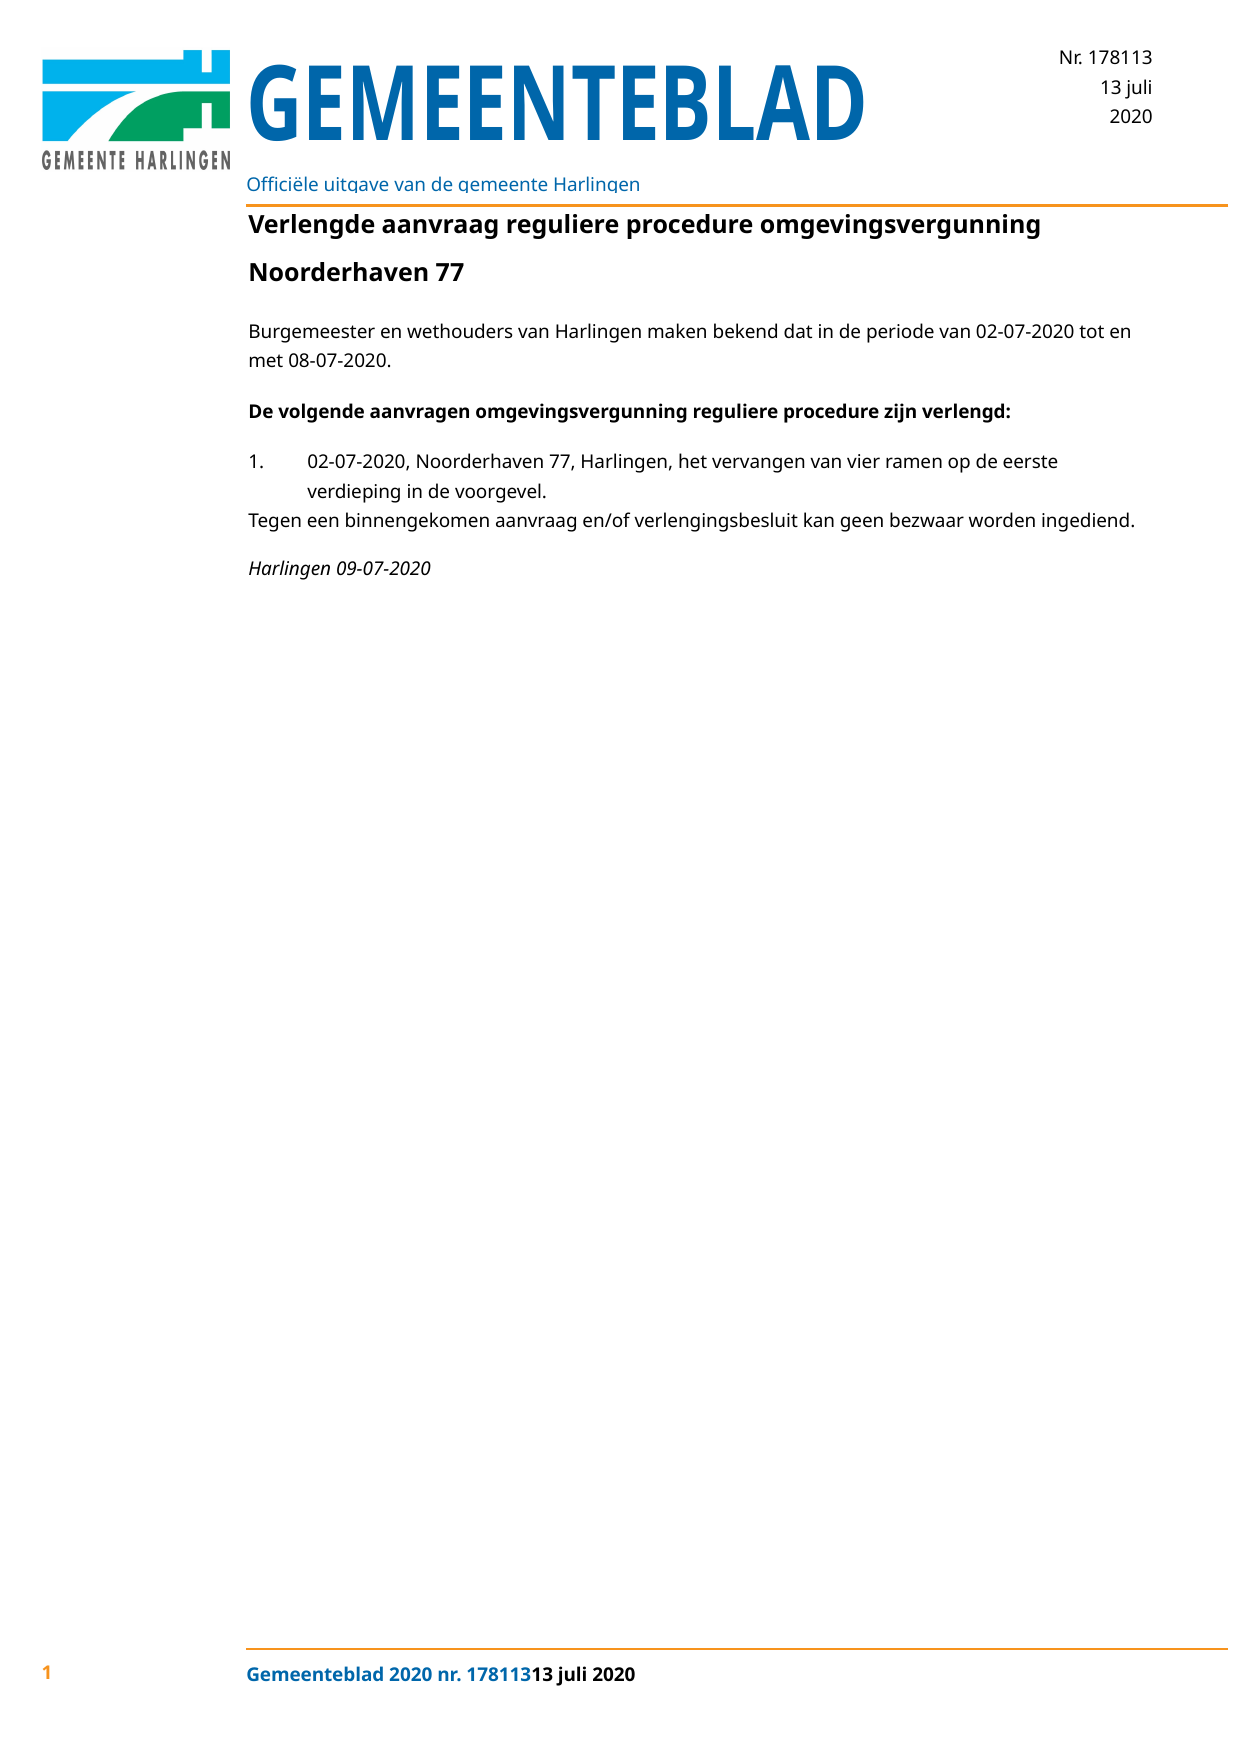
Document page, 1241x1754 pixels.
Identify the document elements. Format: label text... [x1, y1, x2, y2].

picture [41, 47, 231, 172]
text Verlengde aanvraag reguliere procedure omgevingsvergunning Noorderhaven 77 [248, 207, 1152, 288]
text Tegen een binnengekomen aanvraag en/of verlengingsbesluit kan geen bezwaar worden ingediend. [248, 507, 1152, 533]
list 02-07-2020, Noorderhaven 77, Harlingen, het vervangen van vier ramen op de eerste verdieping in de voorgevel. [248, 448, 1152, 504]
text Burgemeester en wethouders van Harlingen maken bekend dat in de periode van 02-07-2020 tot en met 08-07-2020. [248, 318, 1152, 373]
text Harlingen 09-07-2020 [248, 555, 1152, 581]
text De volgende aanvragen omgevingsvergunning reguliere procedure zijn verlengd: [248, 398, 1152, 424]
